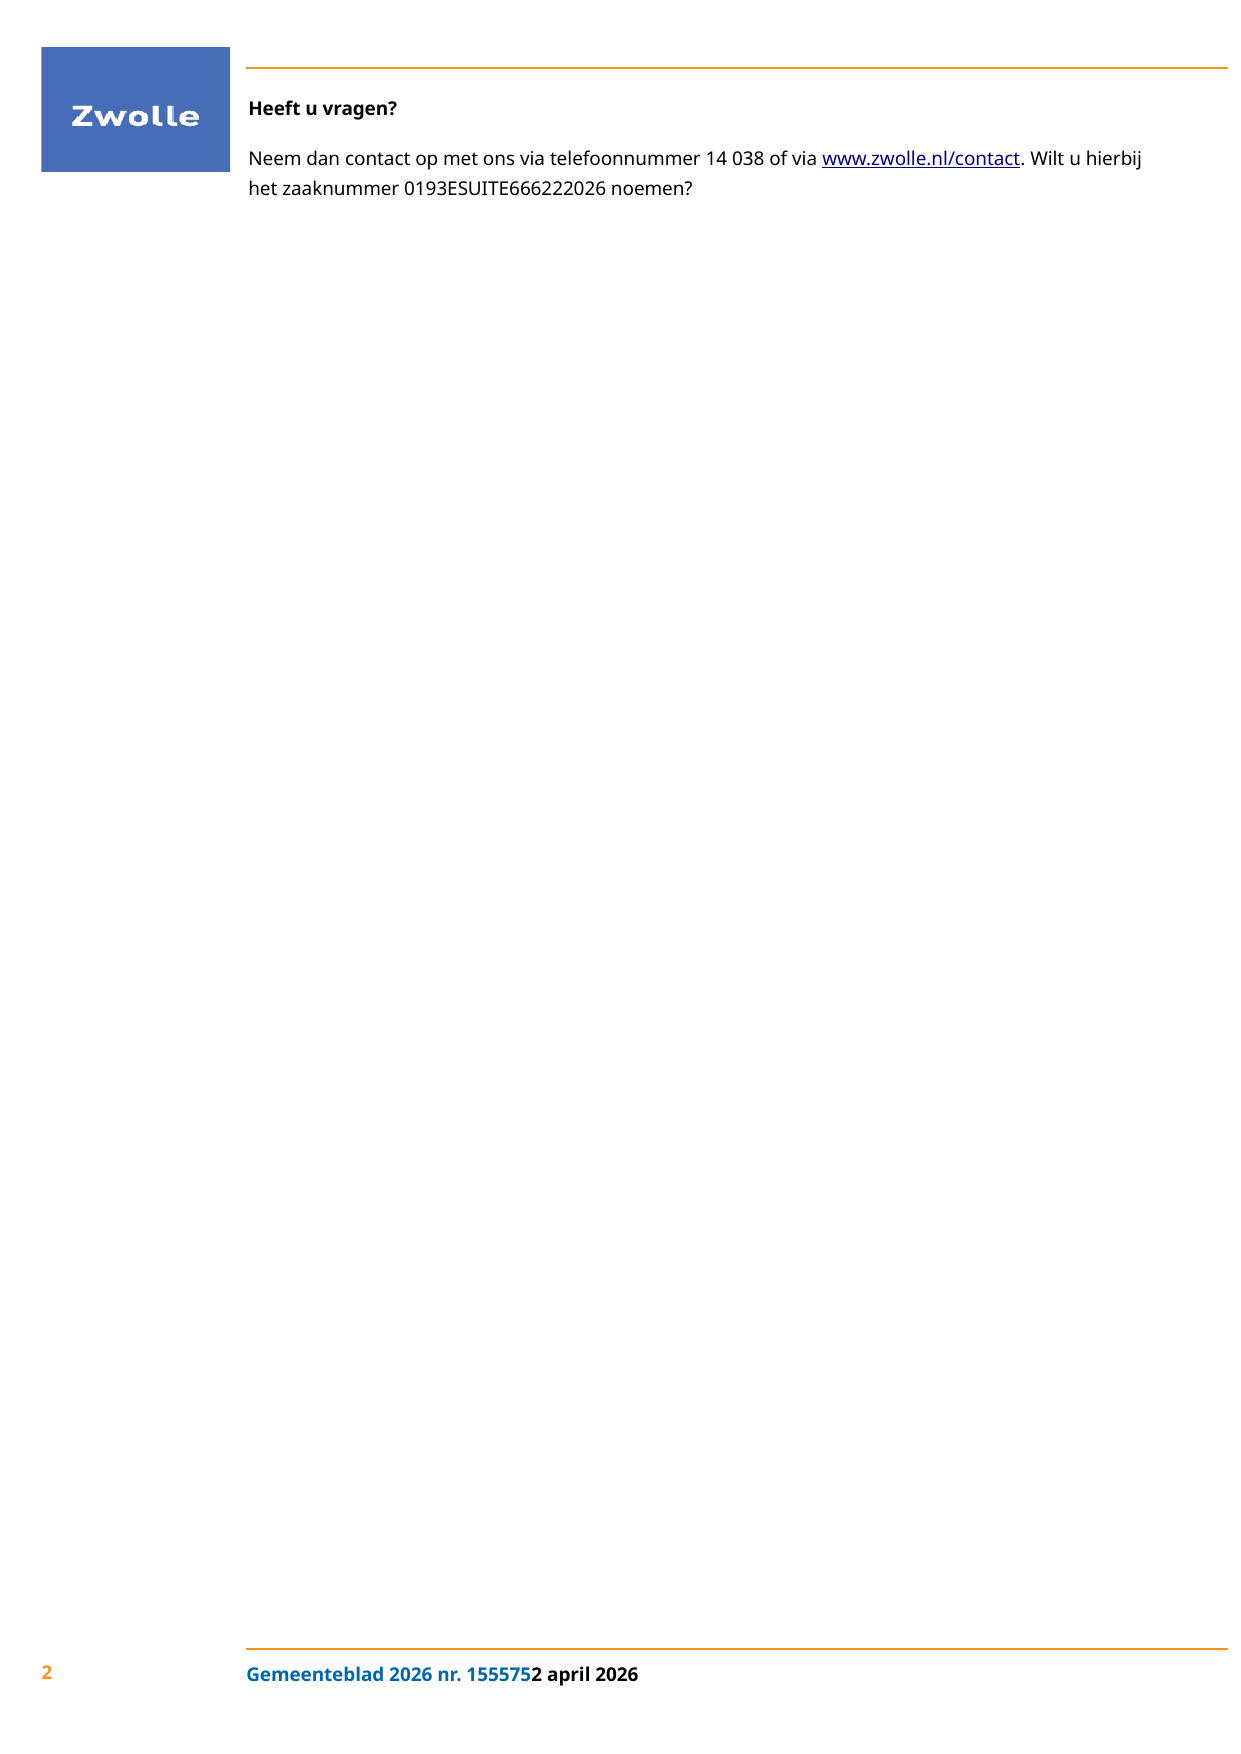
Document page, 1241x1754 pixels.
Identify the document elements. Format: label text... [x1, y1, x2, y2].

text Neem dan contact op met ons via telefoonnummer 14 038 of via www.zwolle.nl/contact. Wilt u hierbij het zaaknummer 0193ESUITE666222026 noemen? [248, 145, 1152, 201]
text Heeft u vragen? [248, 95, 1152, 121]
picture [41, 47, 231, 172]
